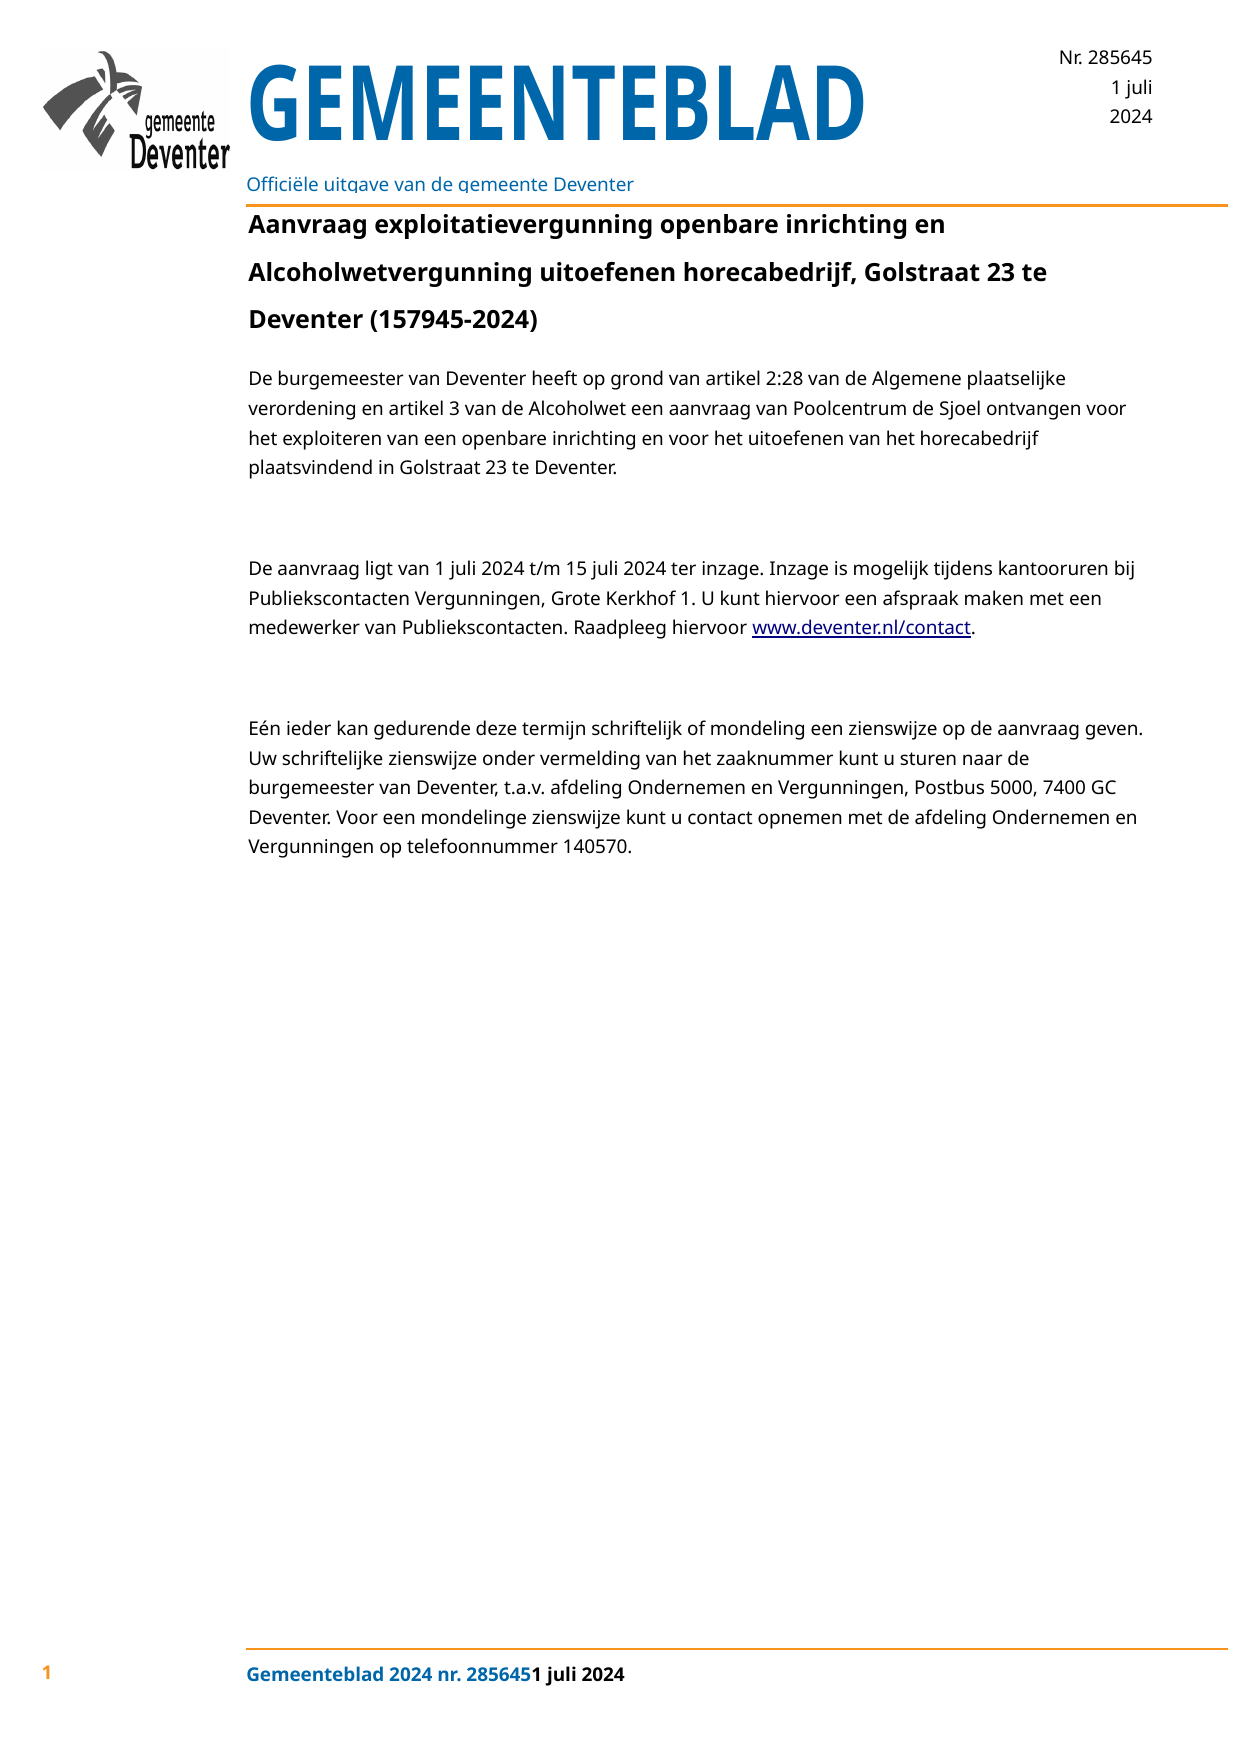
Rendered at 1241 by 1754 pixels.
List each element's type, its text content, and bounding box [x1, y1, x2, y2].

text De burgemeester van Deventer heeft op grond van artikel 2:28 van de Algemene plaatselijke verordening en artikel 3 van de Alcoholwet een aanvraag van Poolcentrum de Sjoel ontvangen voor het exploiteren van een openbare inrichting en voor het uitoefenen van het horecabedrijf plaatsvindend in Golstraat 23 te Deventer. [248, 366, 1152, 480]
text Eén ieder kan gedurende deze termijn schriftelijk of mondeling een zienswijze op de aanvraag geven. Uw schriftelijke zienswijze onder vermelding van het zaaknummer kunt u sturen naar de burgemeester van Deventer, t.a.v. afdeling Ondernemen en Vergunningen, Postbus 5000, 7400 GC Deventer. Voor een mondelinge zienswijze kunt u contact opnemen met de afdeling Ondernemen en Vergunningen op telefoonnummer 140570. [248, 715, 1152, 859]
picture [41, 47, 231, 172]
text De aanvraag ligt van 1 juli 2024 t/m 15 juli 2024 ter inzage. Inzage is mogelijk tijdens kantooruren bij Publiekscontacten Vergunningen, Grote Kerkhof 1. U kunt hiervoor een afspraak maken met een medewerker van Publiekscontacten. Raadpleeg hiervoor www.deventer.nl/contact. [248, 555, 1152, 640]
text Aanvraag exploitatievergunning openbare inrichting en Alcoholwetvergunning uitoefenen horecabedrijf, Golstraat 23 te Deventer (157945-2024) [248, 207, 1152, 336]
